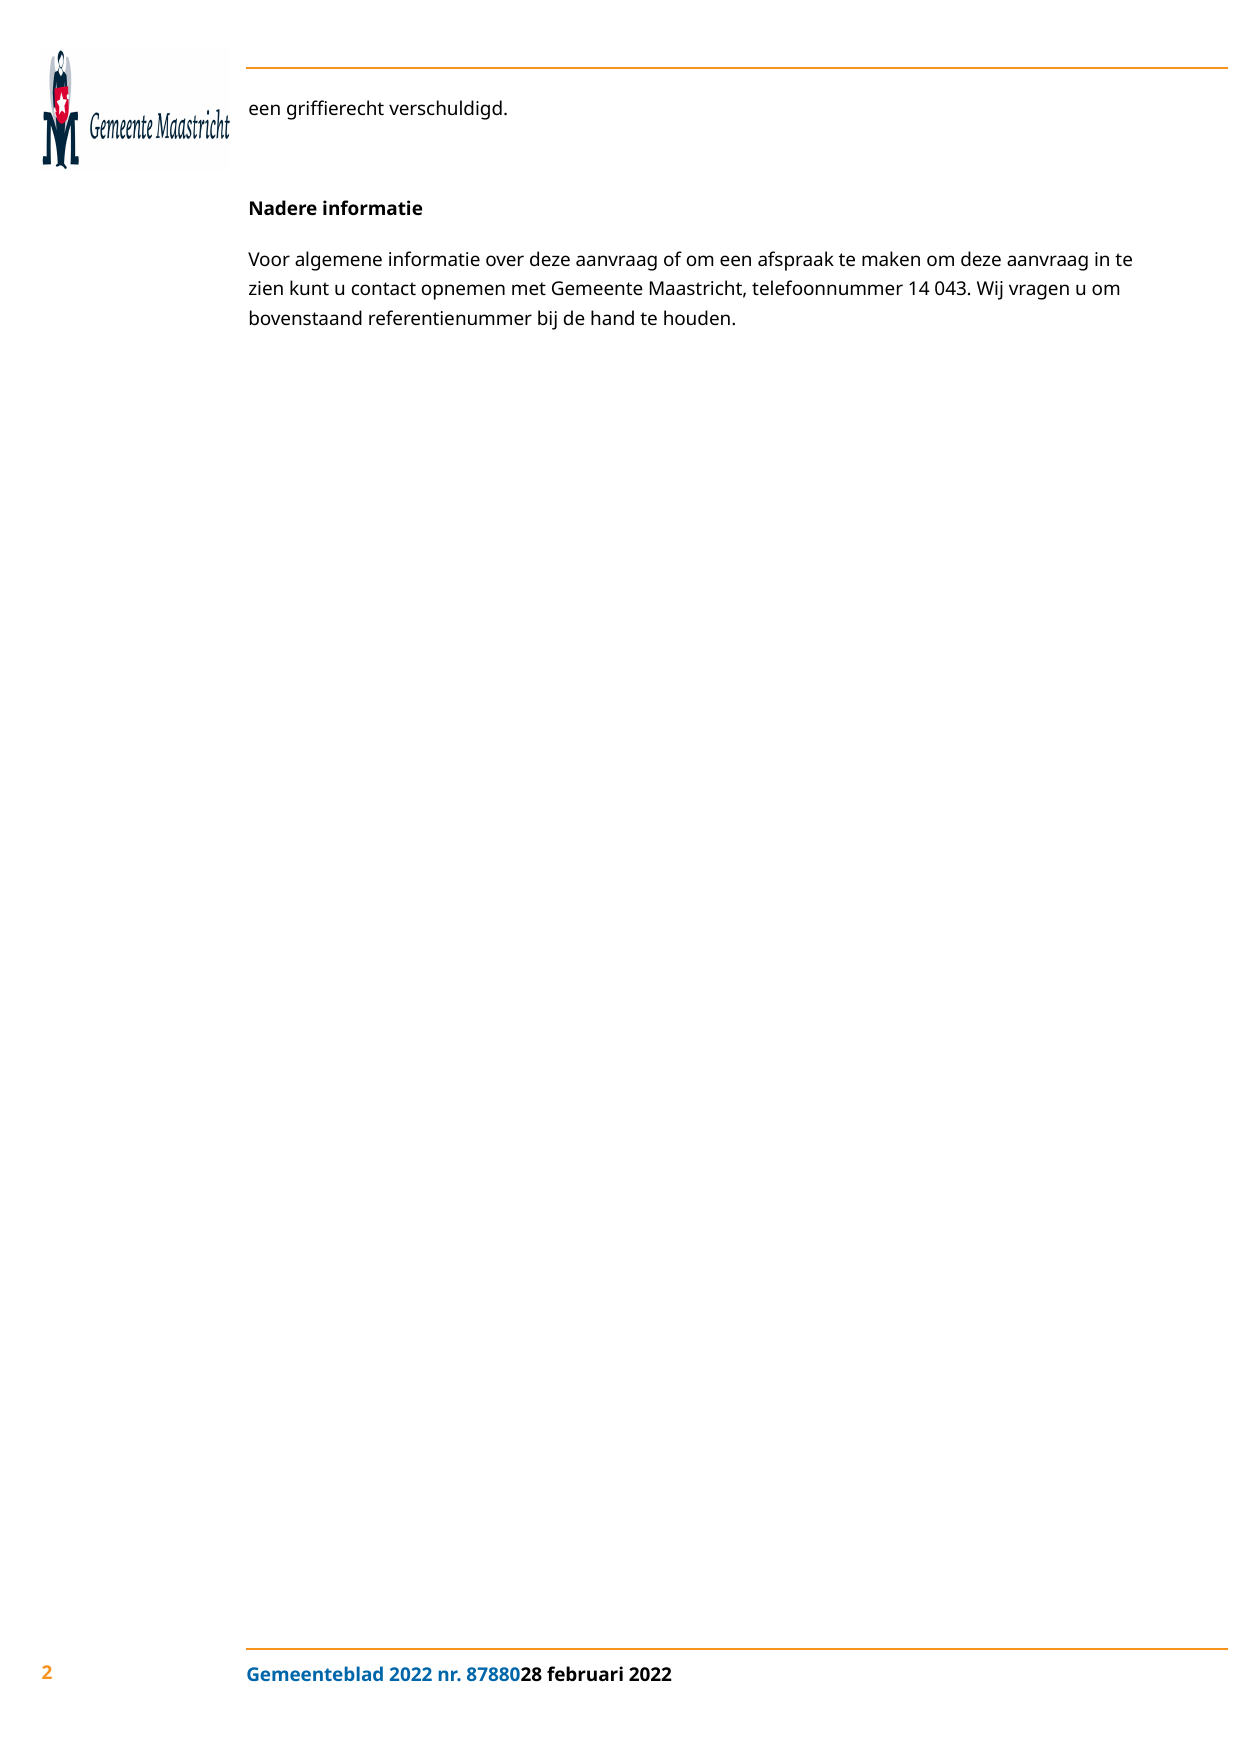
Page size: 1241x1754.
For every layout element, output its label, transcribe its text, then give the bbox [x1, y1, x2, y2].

text Voor algemene informatie over deze aanvraag of om een afspraak te maken om deze aanvraag in te zien kunt u contact opnemen met Gemeente Maastricht, telefoonnummer 14 043. Wij vragen u om bovenstaand referentienummer bij de hand te houden. [248, 246, 1152, 331]
text Nadere informatie [248, 196, 1152, 221]
picture [41, 47, 231, 172]
text een griffierecht verschuldigd. [248, 95, 1152, 121]
